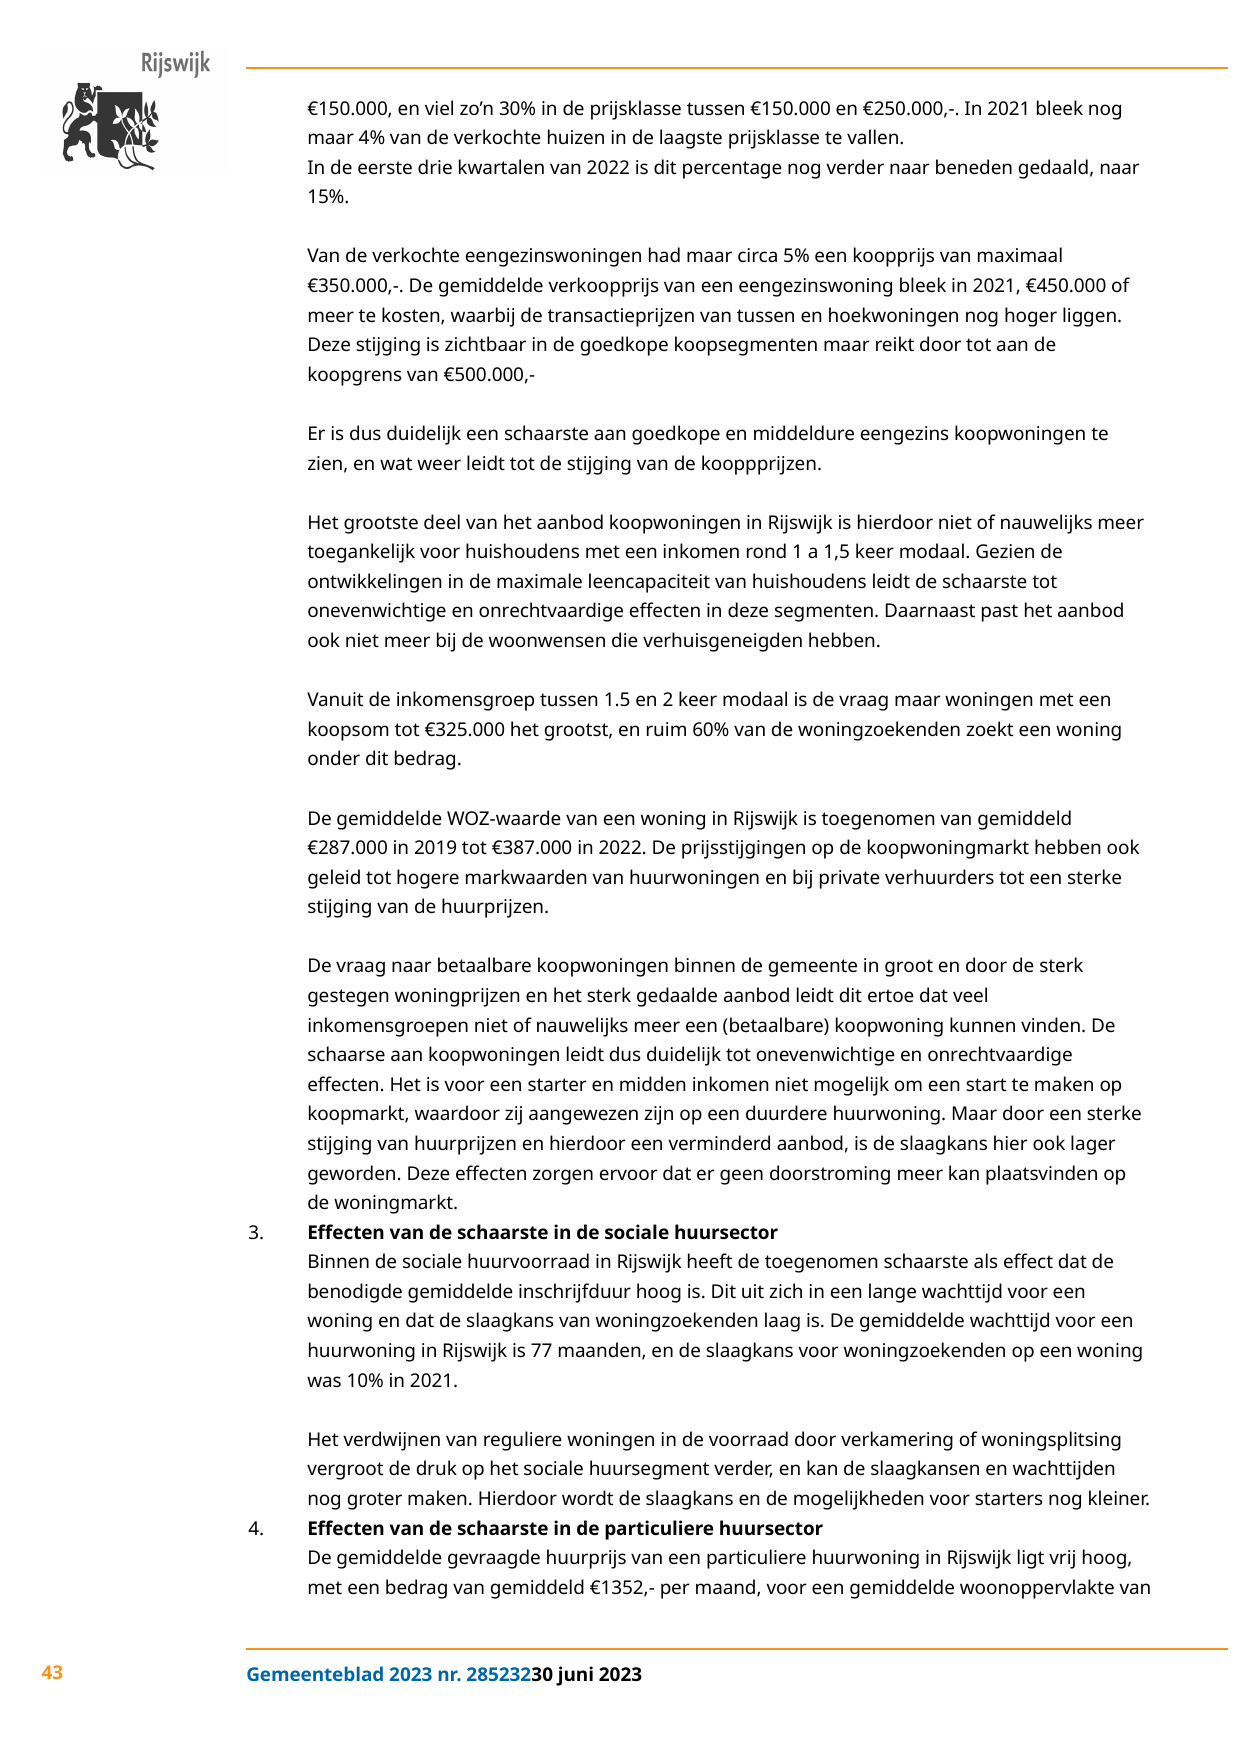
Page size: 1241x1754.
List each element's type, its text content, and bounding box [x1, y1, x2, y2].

list De vraag naar betaalbare koopwoningen binnen de gemeente in groot en door de sterk gestegen woningprijzen en het sterk gedaalde aanbod leidt dit ertoe dat veel inkomensgroepen niet of nauwelijks meer een (betaalbare) koopwoning kunnen vinden. De schaarse aan koopwoningen leidt dus duidelijk tot onevenwichtige en onrechtvaardige effecten. Het is voor een starter en midden inkomen niet mogelijk om een start te maken op koopmarkt, waardoor zij aangewezen zijn op een duurdere huurwoning. Maar door een sterke stijging van huurprijzen en hierdoor een verminderd aanbod, is de slaagkans hier ook lager geworden. Deze effecten zorgen ervoor dat er geen doorstroming meer kan plaatsvinden op de woningmarkt. [248, 953, 1152, 1215]
list Vanuit de inkomensgroep tussen 1.5 en 2 keer modaal is de vraag maar woningen met een koopsom tot €325.000 het grootst, en ruim 60% van de woningzoekenden zoekt een woning onder dit bedrag. [248, 686, 1152, 771]
list Het grootste deel van het aanbod koopwoningen in Rijswijk is hierdoor niet of nauwelijks meer toegankelijk voor huishoudens met een inkomen rond 1 a 1,5 keer modaal. Gezien de ontwikkelingen in de maximale leencapaciteit van huishoudens leidt de schaarste tot onevenwichtige en onrechtvaardige effecten in deze segmenten. Daarnaast past het aanbod ook niet meer bij de woonwensen die verhuisgeneigden hebben. [248, 509, 1152, 653]
list De gemiddelde gevraagde huurprijs van een particuliere huurwoning in Rijswijk ligt vrij hoog, met een bedrag van gemiddeld €1352,- per maand, voor een gemiddelde woonoppervlakte van [248, 1544, 1152, 1600]
list Er is dus duidelijk een schaarste aan goedkope en middeldure eengezins koopwoningen te zien, en wat weer leidt tot de stijging van de kooppprijzen. [248, 420, 1152, 476]
list Effecten van de schaarste in de sociale huursector [248, 1219, 1152, 1245]
list Effecten van de schaarste in de particuliere huursector [248, 1515, 1152, 1541]
list €150.000, en viel zo’n 30% in de prijsklasse tussen €150.000 en €250.000,-. In 2021 bleek nog maar 4% van de verkochte huizen in de laagste prijsklasse te vallen. [248, 95, 1152, 150]
list Van de verkochte eengezinswoningen had maar circa 5% een koopprijs van maximaal €350.000,-. De gemiddelde verkoopprijs van een eengezinswoning bleek in 2021, €450.000 of meer te kosten, waarbij de transactieprijzen van tussen en hoekwoningen nog hoger liggen. Deze stijging is zichtbaar in de goedkope koopsegmenten maar reikt door tot aan de koopgrens van €500.000,- [248, 243, 1152, 387]
list Binnen de sociale huurvoorraad in Rijswijk heeft de toegenomen schaarste als effect dat de benodigde gemiddelde inschrijfduur hoog is. Dit uit zich in een lange wachttijd voor een woning en dat de slaagkans van woningzoekenden laag is. De gemiddelde wachttijd voor een huurwoning in Rijswijk is 77 maanden, en de slaagkans voor woningzoekenden op een woning was 10% in 2021. [248, 1248, 1152, 1393]
list Het verdwijnen van reguliere woningen in de voorraad door verkamering of woningsplitsing vergroot de druk op het sociale huursegment verder, en kan de slaagkansen en wachttijden nog groter maken. Hierdoor wordt de slaagkans en de mogelijkheden voor starters nog kleiner. [248, 1426, 1152, 1511]
list De gemiddelde WOZ-waarde van een woning in Rijswijk is toegenomen van gemiddeld €287.000 in 2019 tot €387.000 in 2022. De prijsstijgingen op de koopwoningmarkt hebben ook geleid tot hogere markwaarden van huurwoningen en bij private verhuurders tot een sterke stijging van de huurprijzen. [248, 805, 1152, 919]
picture [41, 47, 231, 172]
list In de eerste drie kwartalen van 2022 is dit percentage nog verder naar beneden gedaald, naar 15%. [248, 154, 1152, 209]
